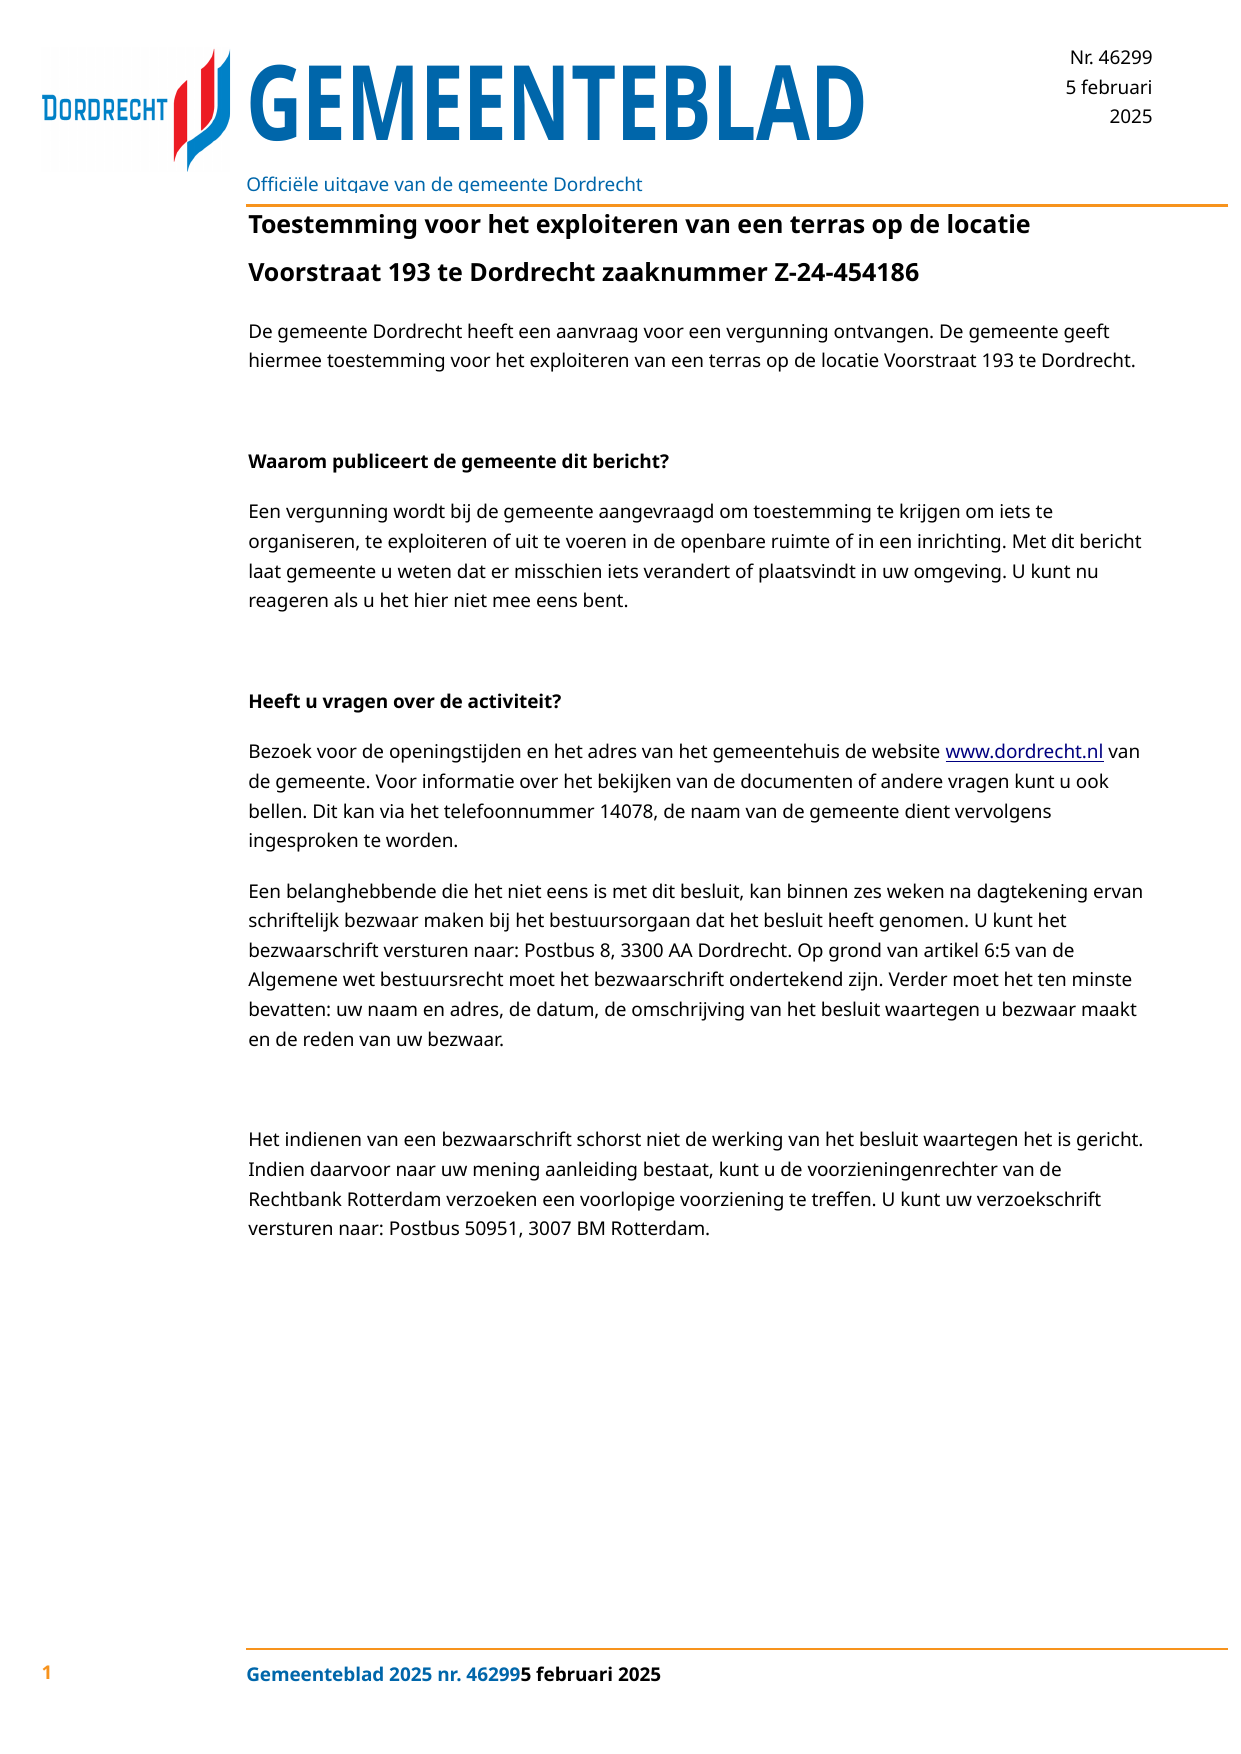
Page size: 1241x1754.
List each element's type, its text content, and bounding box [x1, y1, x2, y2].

text Een vergunning wordt bij de gemeente aangevraagd om toestemming te krijgen om iets te organiseren, te exploiteren of uit te voeren in de openbare ruimte of in een inrichting. Met dit bericht laat gemeente u weten dat er misschien iets verandert of plaatsvindt in uw omgeving. U kunt nu reageren als u het hier niet mee eens bent. [248, 499, 1152, 613]
text Waarom publiceert de gemeente dit bericht? [248, 448, 1152, 474]
text Heeft u vragen over de activiteit? [248, 688, 1152, 714]
text Een belanghebbende die het niet eens is met dit besluit, kan binnen zes weken na dagtekening ervan schriftelijk bezwaar maken bij het bestuursorgaan dat het besluit heeft genomen. U kunt het bezwaarschrift versturen naar: Postbus 8, 3300 AA Dordrecht. Op grond van artikel 6:5 van de Algemene wet bestuursrecht moet het bezwaarschrift ondertekend zijn. Verder moet het ten minste bevatten: uw naam en adres, de datum, de omschrijving van het besluit waartegen u bezwaar maakt en de reden van uw bezwaar. [248, 878, 1152, 1052]
text Bezoek voor de openingstijden en het adres van het gemeentehuis de website www.dordrecht.nl van de gemeente. Voor informatie over het bekijken van de documenten of andere vragen kunt u ook bellen. Dit kan via het telefoonnummer 14078, de naam van de gemeente dient vervolgens ingesproken te worden. [248, 739, 1152, 853]
picture [41, 47, 231, 172]
text Toestemming voor het exploiteren van een terras op de locatie Voorstraat 193 te Dordrecht zaaknummer Z-24-454186 [248, 207, 1152, 288]
text De gemeente Dordrecht heeft een aanvraag voor een vergunning ontvangen. De gemeente geeft hiermee toestemming voor het exploiteren van een terras op de locatie Voorstraat 193 te Dordrecht. [248, 318, 1152, 373]
text Het indienen van een bezwaarschrift schorst niet de werking van het besluit waartegen het is gericht. Indien daarvoor naar uw mening aanleiding bestaat, kunt u de voorzieningenrechter van de Rechtbank Rotterdam verzoeken een voorlopige voorziening te treffen. U kunt uw verzoekschrift versturen naar: Postbus 50951, 3007 BM Rotterdam. [248, 1127, 1152, 1241]
